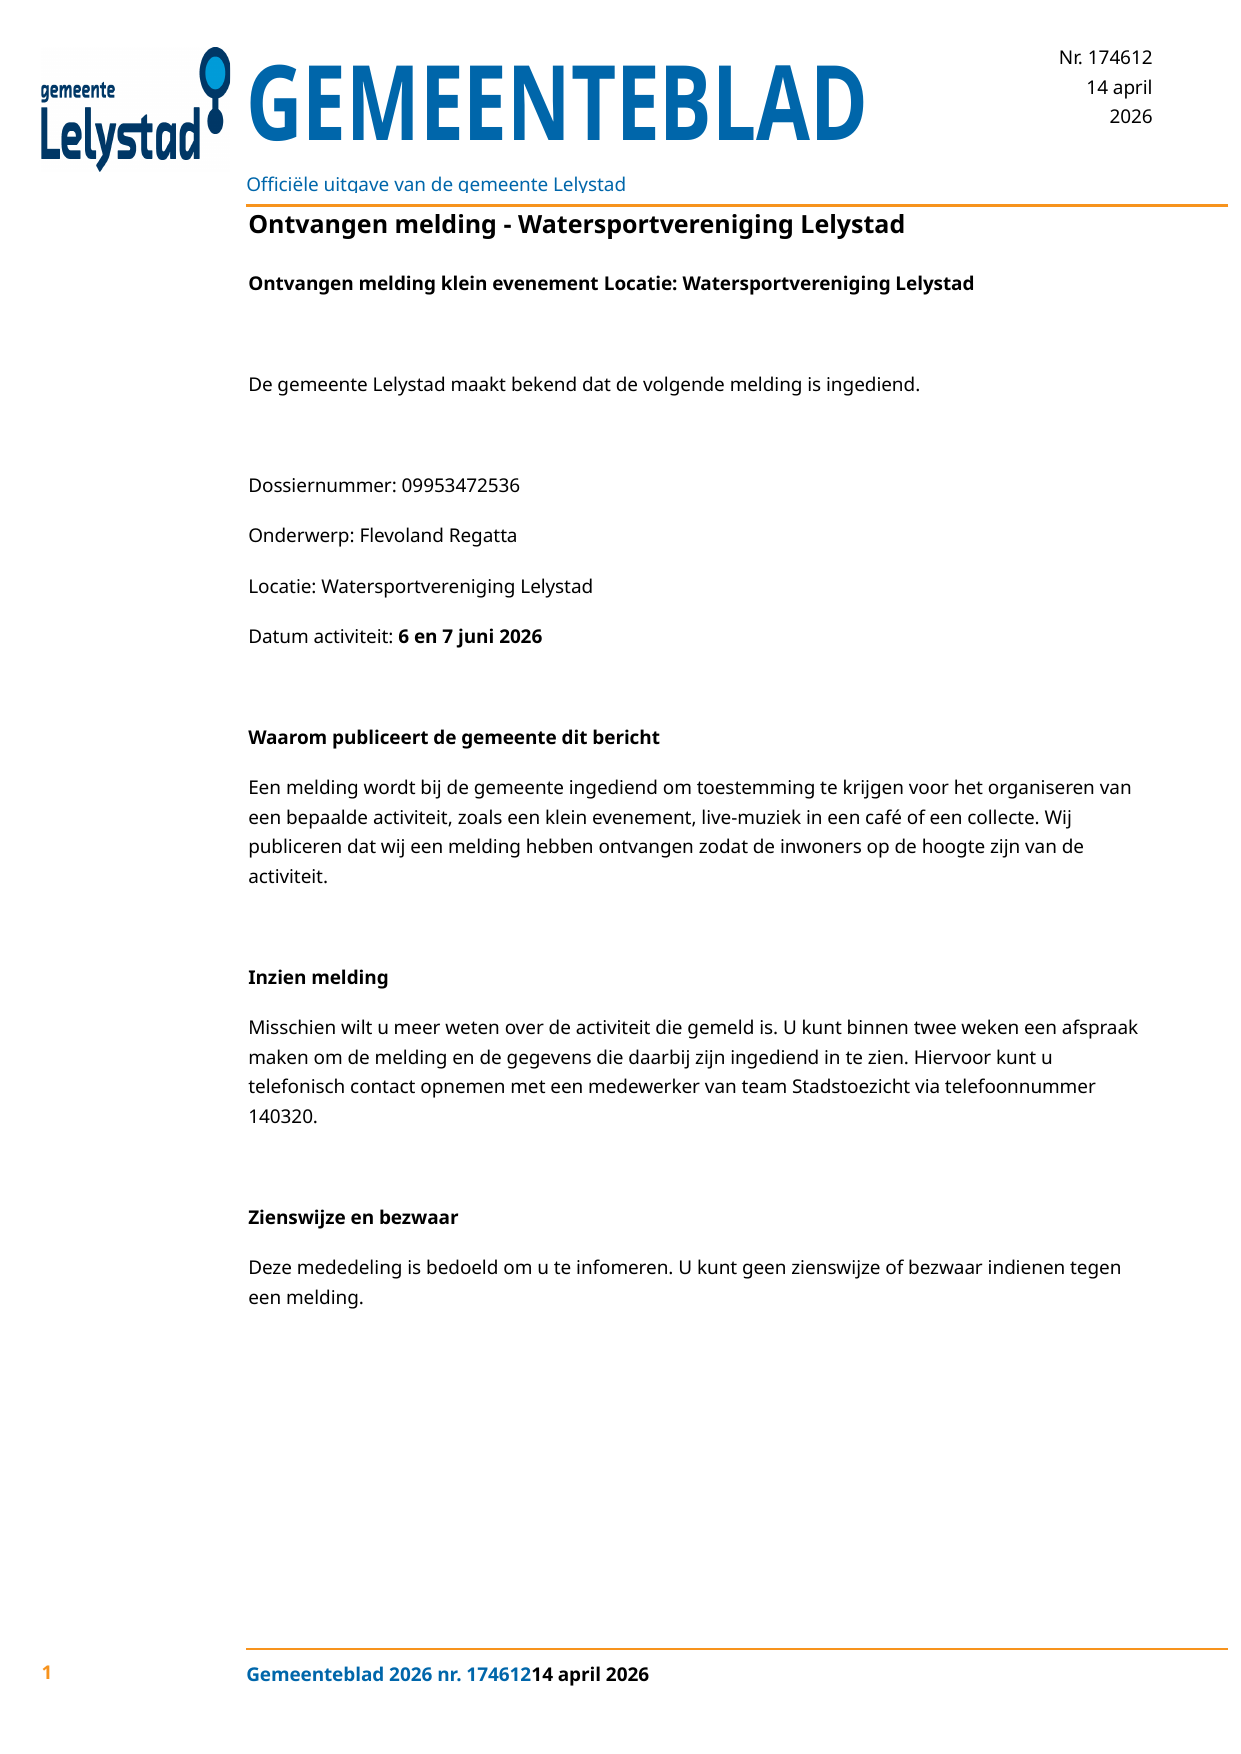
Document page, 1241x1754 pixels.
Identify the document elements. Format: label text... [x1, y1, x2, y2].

text Ontvangen melding - Watersportvereniging Lelystad [248, 207, 1152, 241]
text De gemeente Lelystad maakt bekend dat de volgende melding is ingediend. [248, 371, 1152, 397]
text Een melding wordt bij de gemeente ingediend om toestemming te krijgen voor het organiseren van een bepaalde activiteit, zoals een klein evenement, live-muziek in een café of een collecte. Wij publiceren dat wij een melding hebben ontvangen zodat de inwoners op de hoogte zijn van de activiteit. [248, 774, 1152, 889]
text Misschien wilt u meer weten over de activiteit die gemeld is. U kunt binnen twee weken een afspraak maken om de melding en de gegevens die daarbij zijn ingediend in te zien. Hiervoor kunt u telefonisch contact opnemen met een medewerker van team Stadstoezicht via telefoonnummer 140320. [248, 1014, 1152, 1129]
text Locatie: Watersportvereniging Lelystad [248, 573, 1152, 598]
text Datum activiteit: 6 en 7 juni 2026 [248, 623, 1152, 649]
text Ontvangen melding klein evenement Locatie: Watersportvereniging Lelystad [248, 270, 1152, 296]
text Deze mededeling is bedoeld om u te infomeren. U kunt geen zienswijze of bezwaar indienen tegen een melding. [248, 1254, 1152, 1310]
text Onderwerp: Flevoland Regatta [248, 522, 1152, 548]
text Inzien melding [248, 964, 1152, 990]
picture [41, 47, 231, 172]
text Waarom publiceert de gemeente dit bericht [248, 724, 1152, 750]
text Dossiernummer: 09953472536 [248, 472, 1152, 498]
text Zienswijze en bezwaar [248, 1204, 1152, 1230]
